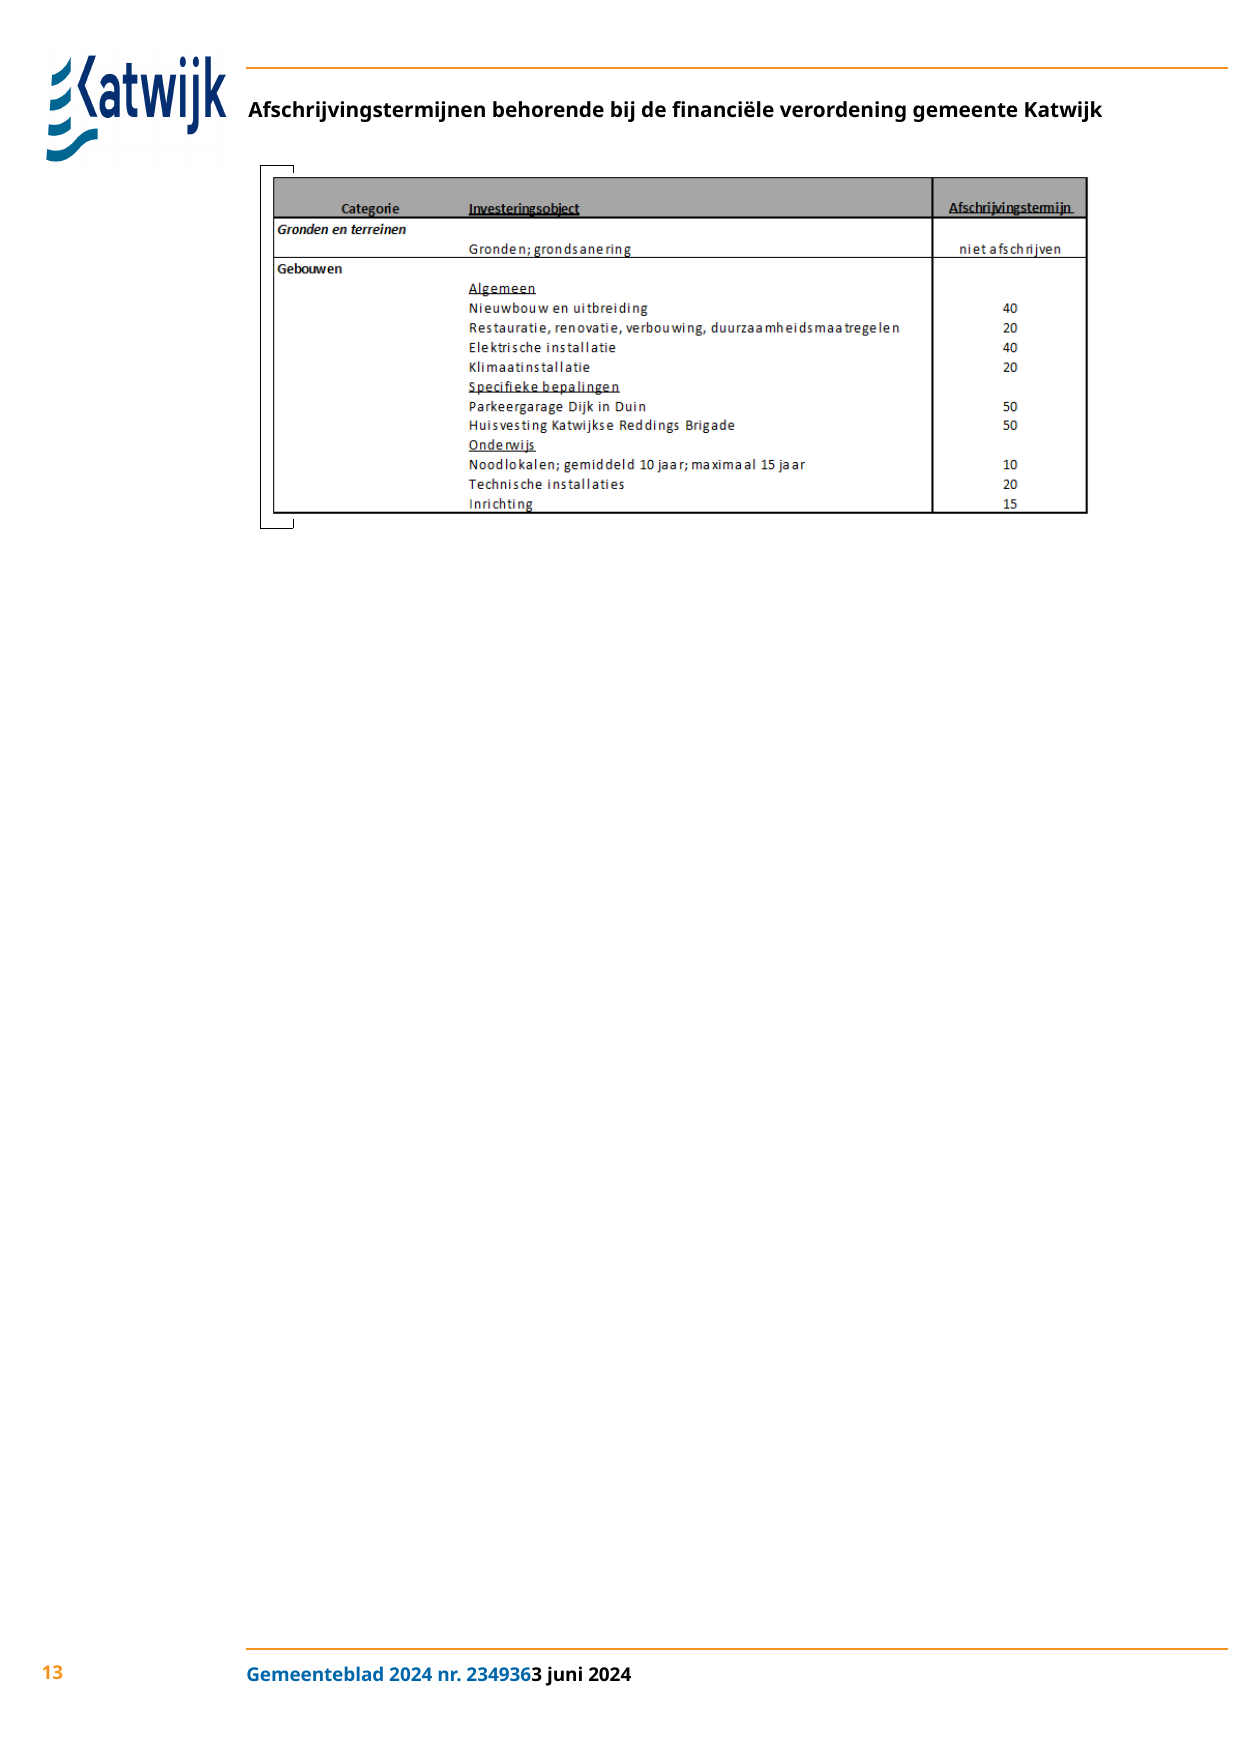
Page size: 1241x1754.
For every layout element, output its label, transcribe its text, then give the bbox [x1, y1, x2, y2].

picture [41, 47, 231, 172]
text Afschrijvingstermijnen behorende bij de financiële verordening gemeente Katwijk [248, 95, 1152, 123]
picture [268, 173, 1095, 519]
